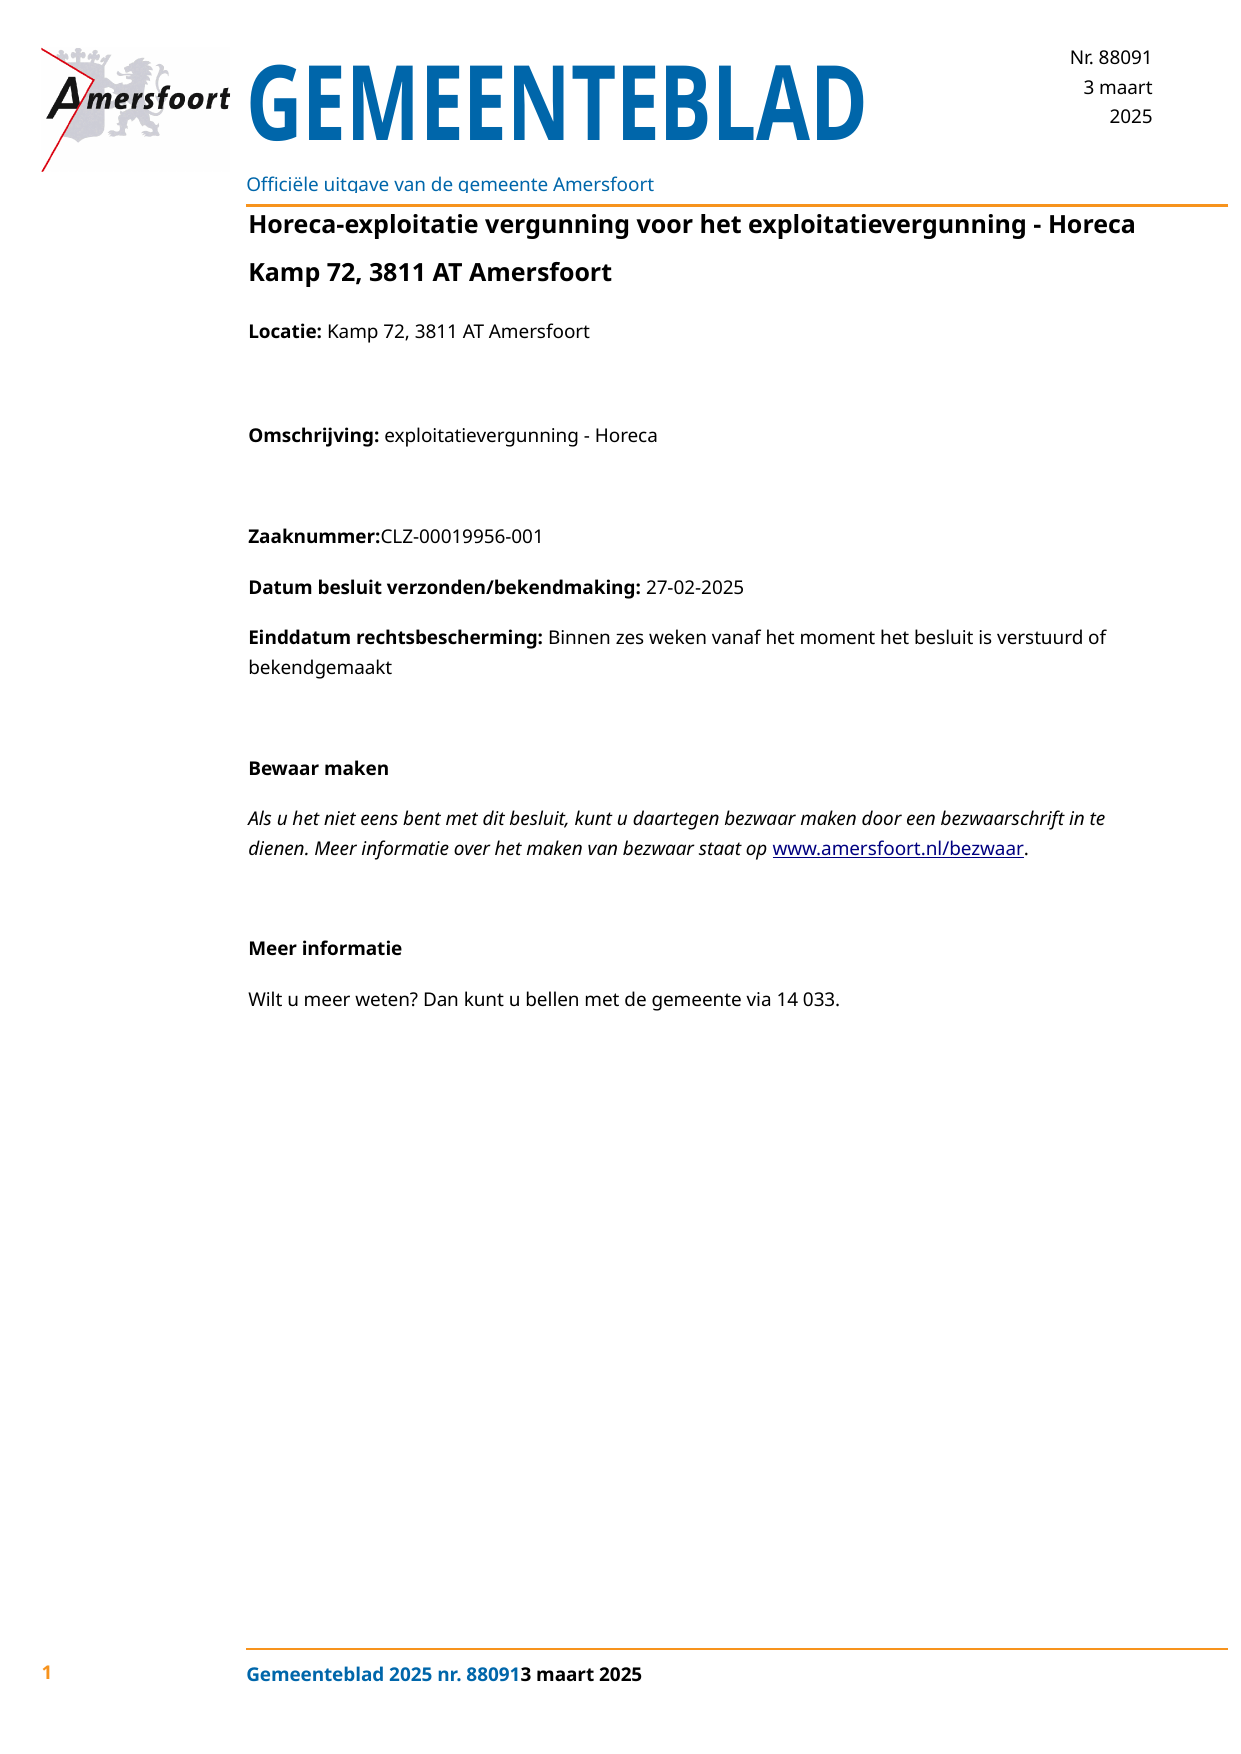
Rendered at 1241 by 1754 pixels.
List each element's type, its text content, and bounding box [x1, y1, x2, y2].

text Horeca-exploitatie vergunning voor het exploitatievergunning - Horeca Kamp 72, 3811 AT Amersfoort [248, 207, 1152, 288]
text ﻿Omschrijving: exploitatievergunning - Horeca [248, 419, 1152, 448]
text Als u het niet eens bent met dit besluit, kunt u daartegen bezwaar maken door een bezwaarschrift in te dienen. Meer informatie over het maken van bezwaar staat op www.amersfoort.nl/bezwaar. [248, 805, 1152, 861]
text Wilt u meer weten? Dan kunt u bellen met de gemeente via 14 033. [248, 986, 1152, 1012]
text Einddatum rechtsbescherming: Binnen zes weken vanaf het moment het besluit is verstuurd of bekendgemaakt [248, 624, 1152, 680]
text Datum besluit verzonden/bekendmaking: 27-02-2025 [248, 574, 1152, 600]
text Bewaar maken [248, 755, 1152, 781]
picture [41, 47, 231, 172]
text Meer informatie [248, 936, 1152, 961]
text Locatie: Kamp 72, 3811 AT Amersfoort [248, 318, 1152, 344]
text Zaaknummer:CLZ-00019956-001 [248, 523, 1152, 549]
